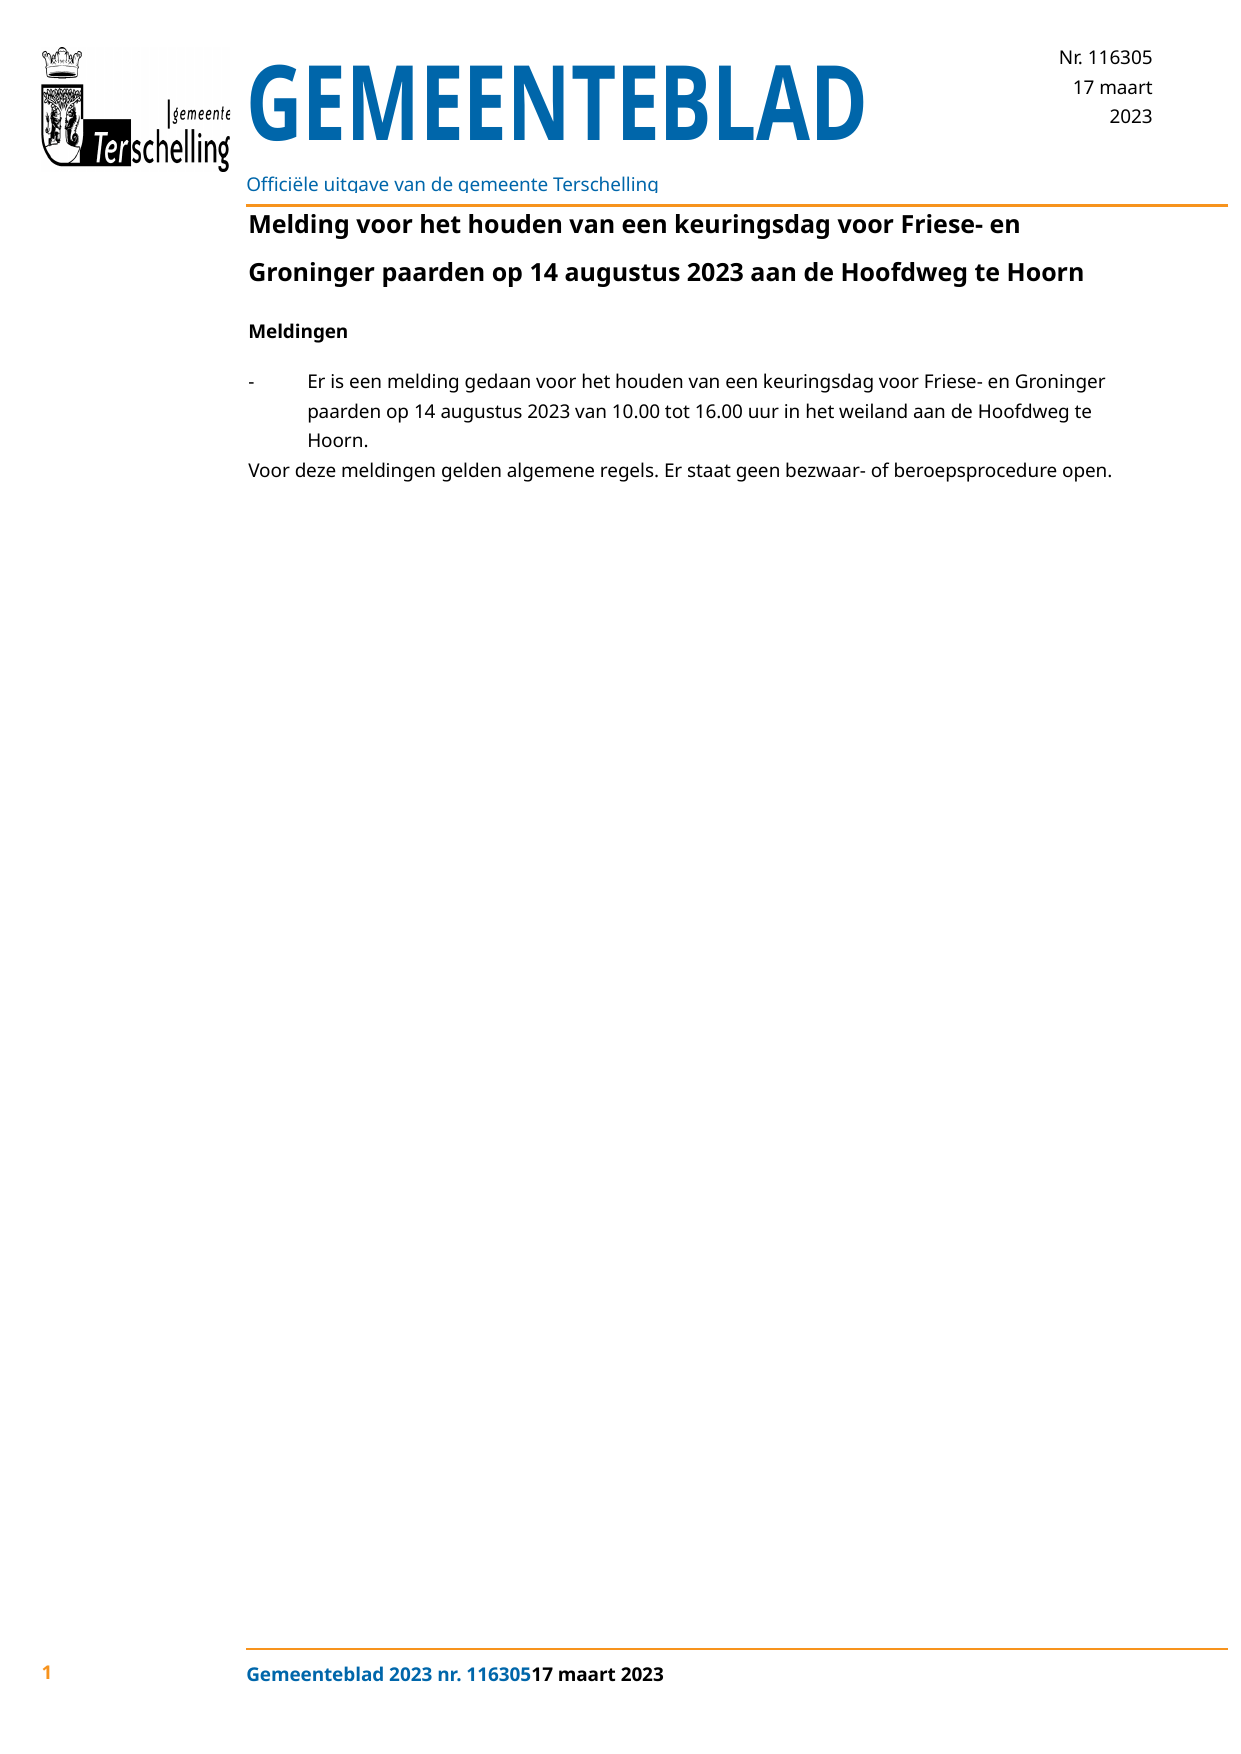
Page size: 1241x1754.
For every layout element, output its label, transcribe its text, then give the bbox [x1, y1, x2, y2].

list Er is een melding gedaan voor het houden van een keuringsdag voor Friese- en Groninger paarden op 14 augustus 2023 van 10.00 tot 16.00 uur in het weiland aan de Hoofdweg te Hoorn. [248, 368, 1152, 453]
text Meldingen [248, 318, 1152, 344]
text Voor deze meldingen gelden algemene regels. Er staat geen bezwaar- of beroepsprocedure open. [248, 457, 1152, 483]
text Melding voor het houden van een keuringsdag voor Friese- en Groninger paarden op 14 augustus 2023 aan de Hoofdweg te Hoorn [248, 207, 1152, 288]
picture [41, 47, 231, 172]
